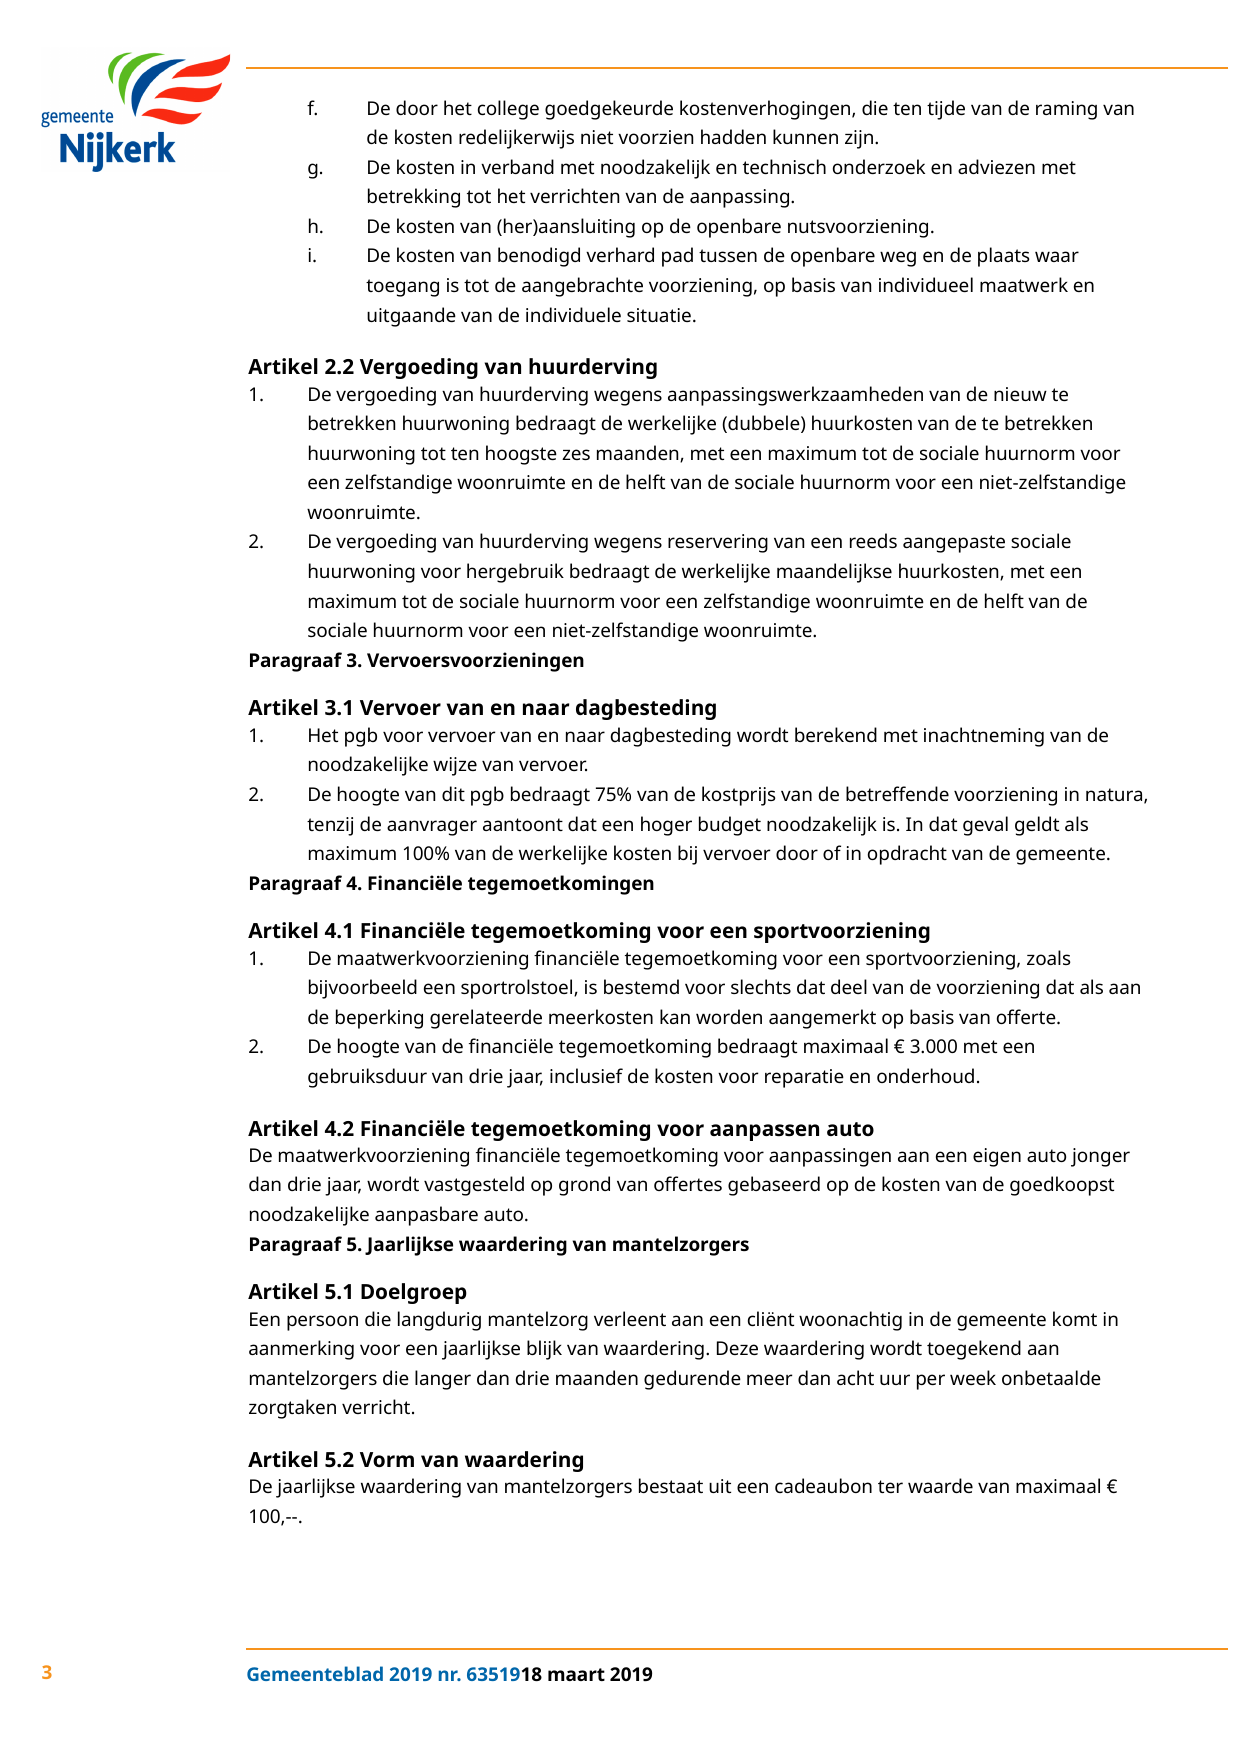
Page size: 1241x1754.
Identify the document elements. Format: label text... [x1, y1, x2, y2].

list De maatwerkvoorziening financiële tegemoetkoming voor een sportvoorziening, zoals bijvoorbeeld een sportrolstoel, is bestemd voor slechts dat deel van de voorziening dat als aan de beperking gerelateerde meerkosten kan worden aangemerkt op basis van offerte. [248, 945, 1152, 1030]
text Paragraaf 5. Jaarlijkse waardering van mantelzorgers [248, 1231, 1152, 1257]
text De jaarlijkse waardering van mantelzorgers bestaat uit een cadeaubon ter waarde van maximaal € 100,--. [248, 1473, 1152, 1529]
list De vergoeding van huurderving wegens reservering van een reeds aangepaste sociale huurwoning voor hergebruik bedraagt de werkelijke maandelijkse huurkosten, met een maximum tot de sociale huurnorm voor een zelfstandige woonruimte en de helft van de sociale huurnorm voor een niet-zelfstandige woonruimte. [248, 529, 1152, 643]
text Artikel 5.2 Vorm van waardering [248, 1445, 1152, 1473]
text Paragraaf 4. Financiële tegemoetkomingen [248, 870, 1152, 896]
text Artikel 2.2 Vergoeding van huurderving [248, 352, 1152, 381]
list Het pgb voor vervoer van en naar dagbesteding wordt berekend met inachtneming van de noodzakelijke wijze van vervoer. [248, 722, 1152, 777]
list De hoogte van de financiële tegemoetkoming bedraagt maximaal € 3.000 met een gebruiksduur van drie jaar, inclusief de kosten voor reparatie en onderhoud. [248, 1034, 1152, 1089]
list De kosten van (her)aansluiting op de openbare nutsvoorziening. [307, 213, 1152, 239]
text Artikel 3.1 Vervoer van en naar dagbesteding [248, 693, 1152, 722]
list De hoogte van dit pgb bedraagt 75% van de kostprijs van de betreffende voorziening in natura, tenzij de aanvrager aantoont dat een hoger budget noodzakelijk is. In dat geval geldt als maximum 100% van de werkelijke kosten bij vervoer door of in opdracht van de gemeente. [248, 781, 1152, 866]
list De kosten van benodigd verhard pad tussen de openbare weg en de plaats waar toegang is tot de aangebrachte voorziening, op basis van individueel maatwerk en uitgaande van de individuele situatie. [307, 243, 1152, 328]
text Paragraaf 3. Vervoersvoorzieningen [248, 647, 1152, 673]
text Artikel 4.1 Financiële tegemoetkoming voor een sportvoorziening [248, 916, 1152, 945]
text De maatwerkvoorziening financiële tegemoetkoming voor aanpassingen aan een eigen auto jonger dan drie jaar, wordt vastgesteld op grond van offertes gebaseerd op de kosten van de goedkoopst noodzakelijke aanpasbare auto. [248, 1142, 1152, 1227]
picture [41, 47, 231, 172]
text Artikel 4.2 Financiële tegemoetkoming voor aanpassen auto [248, 1114, 1152, 1142]
list De vergoeding van huurderving wegens aanpassingswerkzaamheden van de nieuw te betrekken huurwoning bedraagt de werkelijke (dubbele) huurkosten van de te betrekken huurwoning tot ten hoogste zes maanden, met een maximum tot de sociale huurnorm voor een zelfstandige woonruimte en de helft van de sociale huurnorm voor een niet-zelfstandige woonruimte. [248, 381, 1152, 525]
list De kosten in verband met noodzakelijk en technisch onderzoek en adviezen met betrekking tot het verrichten van de aanpassing. [307, 154, 1152, 209]
text Een persoon die langdurig mantelzorg verleent aan een cliënt woonachtig in de gemeente komt in aanmerking voor een jaarlijkse blijk van waardering. Deze waardering wordt toegekend aan mantelzorgers die langer dan drie maanden gedurende meer dan acht uur per week onbetaalde zorgtaken verricht. [248, 1306, 1152, 1420]
list De door het college goedgekeurde kostenverhogingen, die ten tijde van de raming van de kosten redelijkerwijs niet voorzien hadden kunnen zijn. [307, 95, 1152, 150]
text Artikel 5.1 Doelgroep [248, 1277, 1152, 1306]
